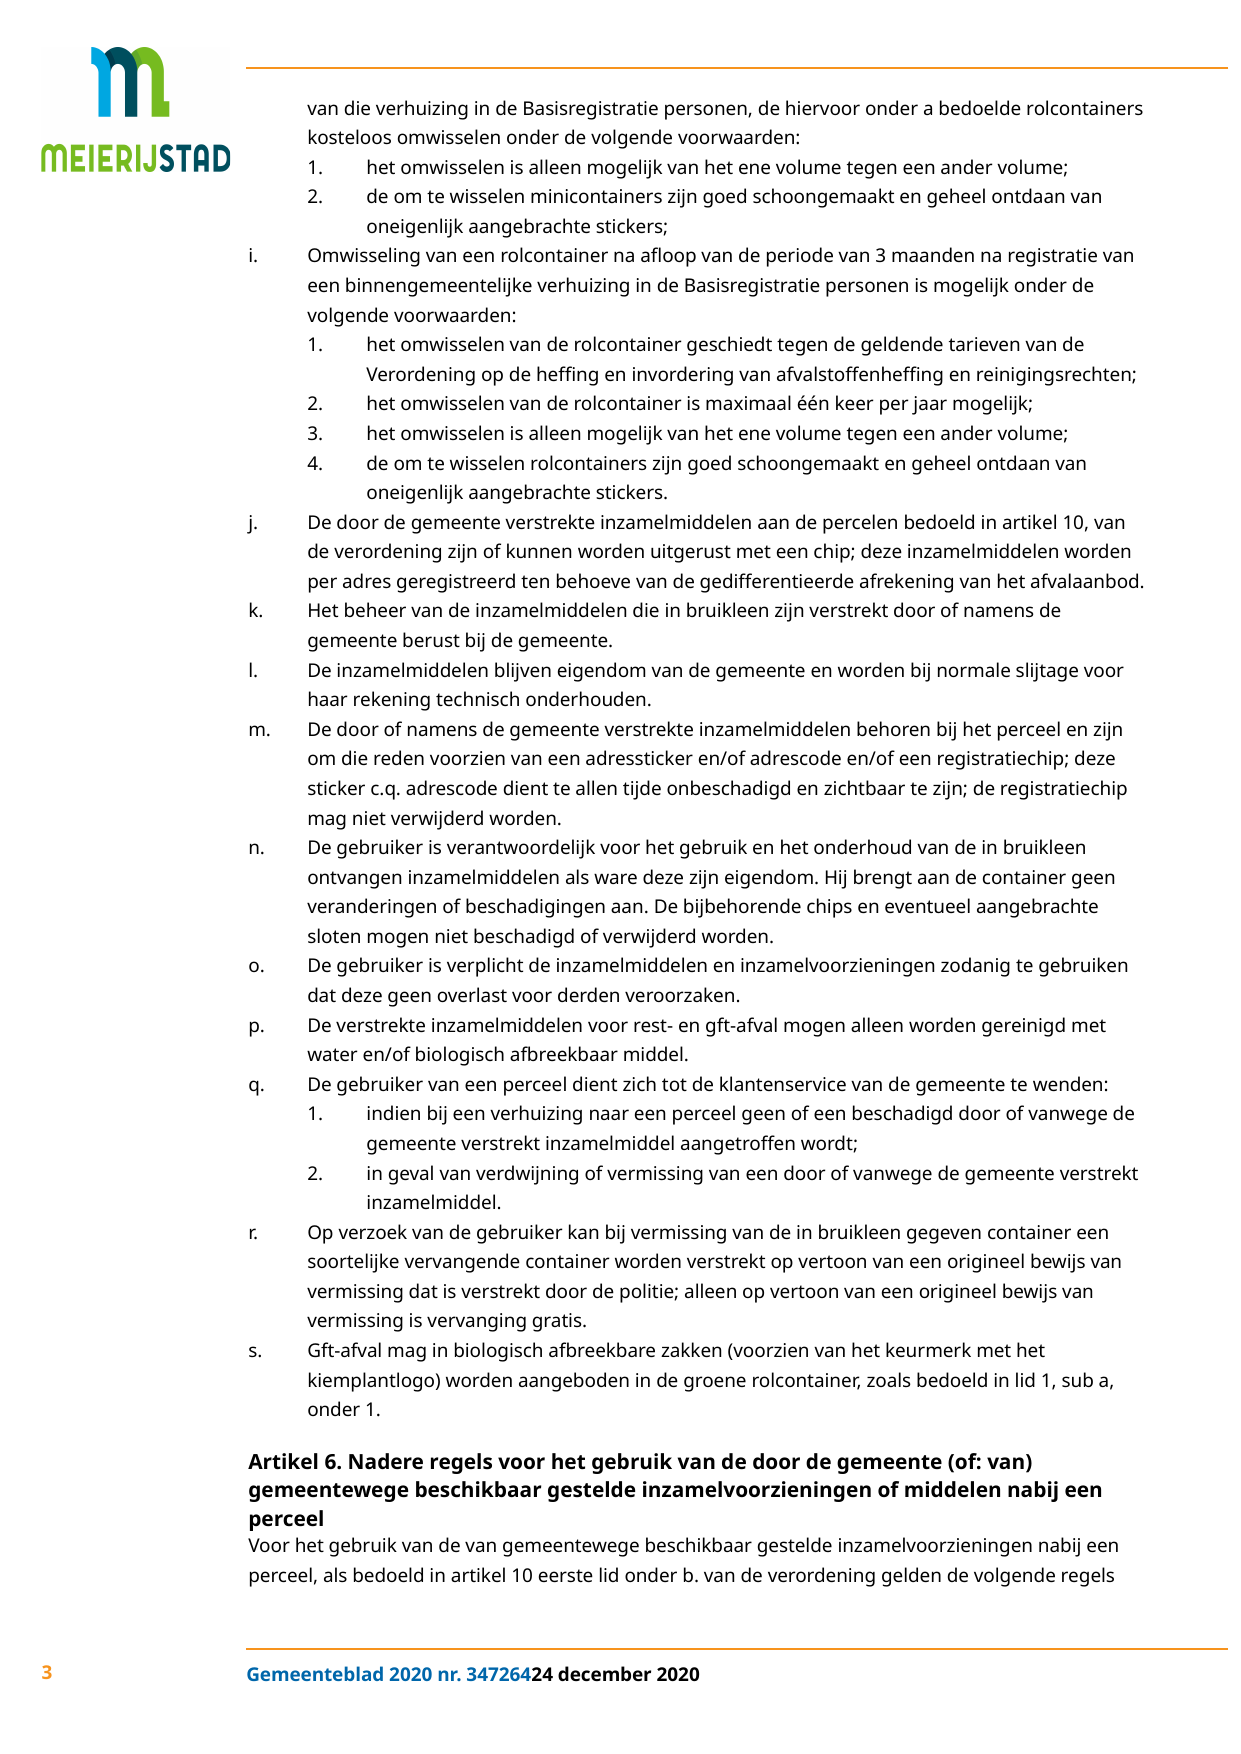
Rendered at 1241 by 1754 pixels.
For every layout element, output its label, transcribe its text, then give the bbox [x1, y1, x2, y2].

list De gebruiker van een perceel dient zich tot de klantenservice van de gemeente te wenden: [248, 1071, 1152, 1097]
list De verstrekte inzamelmiddelen voor rest- en gft-afval mogen alleen worden gereinigd met water en/of biologisch afbreekbaar middel. [248, 1012, 1152, 1067]
list het omwisselen is alleen mogelijk van het ene volume tegen een ander volume; [307, 154, 1152, 180]
list de om te wisselen rolcontainers zijn goed schoongemaakt en geheel ontdaan van oneigenlijk aangebrachte stickers. [307, 450, 1152, 505]
list Het beheer van de inzamelmiddelen die in bruikleen zijn verstrekt door of namens de gemeente berust bij de gemeente. [248, 598, 1152, 653]
list van die verhuizing in de Basisregistratie personen, de hiervoor onder a bedoelde rolcontainers kosteloos omwisselen onder de volgende voorwaarden: [248, 95, 1152, 150]
text Artikel 6. Nadere regels voor het gebruik van de door de gemeente (of: van) gemeentewege beschikbaar gestelde inzamelvoorzieningen of middelen nabij een perceel [248, 1447, 1152, 1532]
list Omwisseling van een rolcontainer na afloop van de periode van 3 maanden na registratie van een binnengemeentelijke verhuizing in de Basisregistratie personen is mogelijk onder de volgende voorwaarden: [248, 243, 1152, 328]
list Gft-afval mag in biologisch afbreekbare zakken (voorzien van het keurmerk met het kiemplantlogo) worden aangeboden in de groene rolcontainer, zoals bedoeld in lid 1, sub a, onder 1. [248, 1337, 1152, 1422]
list indien bij een verhuizing naar een perceel geen of een beschadigd door of vanwege de gemeente verstrekt inzamelmiddel aangetroffen wordt; [307, 1101, 1152, 1156]
text Voor het gebruik van de van gemeentewege beschikbaar gestelde inzamelvoorzieningen nabij een perceel, als bedoeld in artikel 10 eerste lid onder b. van de verordening gelden de volgende regels [248, 1532, 1152, 1587]
list de om te wisselen minicontainers zijn goed schoongemaakt en geheel ontdaan van oneigenlijk aangebrachte stickers; [307, 183, 1152, 239]
list het omwisselen van de rolcontainer is maximaal één keer per jaar mogelijk; [307, 391, 1152, 416]
list het omwisselen is alleen mogelijk van het ene volume tegen een ander volume; [307, 420, 1152, 446]
list in geval van verdwijning of vermissing van een door of vanwege de gemeente verstrekt inzamelmiddel. [307, 1160, 1152, 1215]
list De gebruiker is verantwoordelijk voor het gebruik en het onderhoud van de in bruikleen ontvangen inzamelmiddelen als ware deze zijn eigendom. Hij brengt aan de container geen veranderingen of beschadigingen aan. De bijbehorende chips en eventueel aangebrachte sloten mogen niet beschadigd of verwijderd worden. [248, 834, 1152, 949]
picture [41, 47, 231, 172]
list De gebruiker is verplicht de inzamelmiddelen en inzamelvoorzieningen zodanig te gebruiken dat deze geen overlast voor derden veroorzaken. [248, 953, 1152, 1008]
list het omwisselen van de rolcontainer geschiedt tegen de geldende tarieven van de Verordening op de heffing en invordering van afvalstoffenheffing en reinigingsrechten; [307, 331, 1152, 387]
list De door de gemeente verstrekte inzamelmiddelen aan de percelen bedoeld in artikel 10, van de verordening zijn of kunnen worden uitgerust met een chip; deze inzamelmiddelen worden per adres geregistreerd ten behoeve van de gedifferentieerde afrekening van het afvalaanbod. [248, 509, 1152, 594]
list De inzamelmiddelen blijven eigendom van de gemeente en worden bij normale slijtage voor haar rekening technisch onderhouden. [248, 657, 1152, 712]
list Op verzoek van de gebruiker kan bij vermissing van de in bruikleen gegeven container een soortelijke vervangende container worden verstrekt op vertoon van een origineel bewijs van vermissing dat is verstrekt door de politie; alleen op vertoon van een origineel bewijs van vermissing is vervanging gratis. [248, 1219, 1152, 1333]
list De door of namens de gemeente verstrekte inzamelmiddelen behoren bij het perceel en zijn om die reden voorzien van een adressticker en/of adrescode en/of een registratiechip; deze sticker c.q. adrescode dient te allen tijde onbeschadigd en zichtbaar te zijn; de registratiechip mag niet verwijderd worden. [248, 716, 1152, 831]
